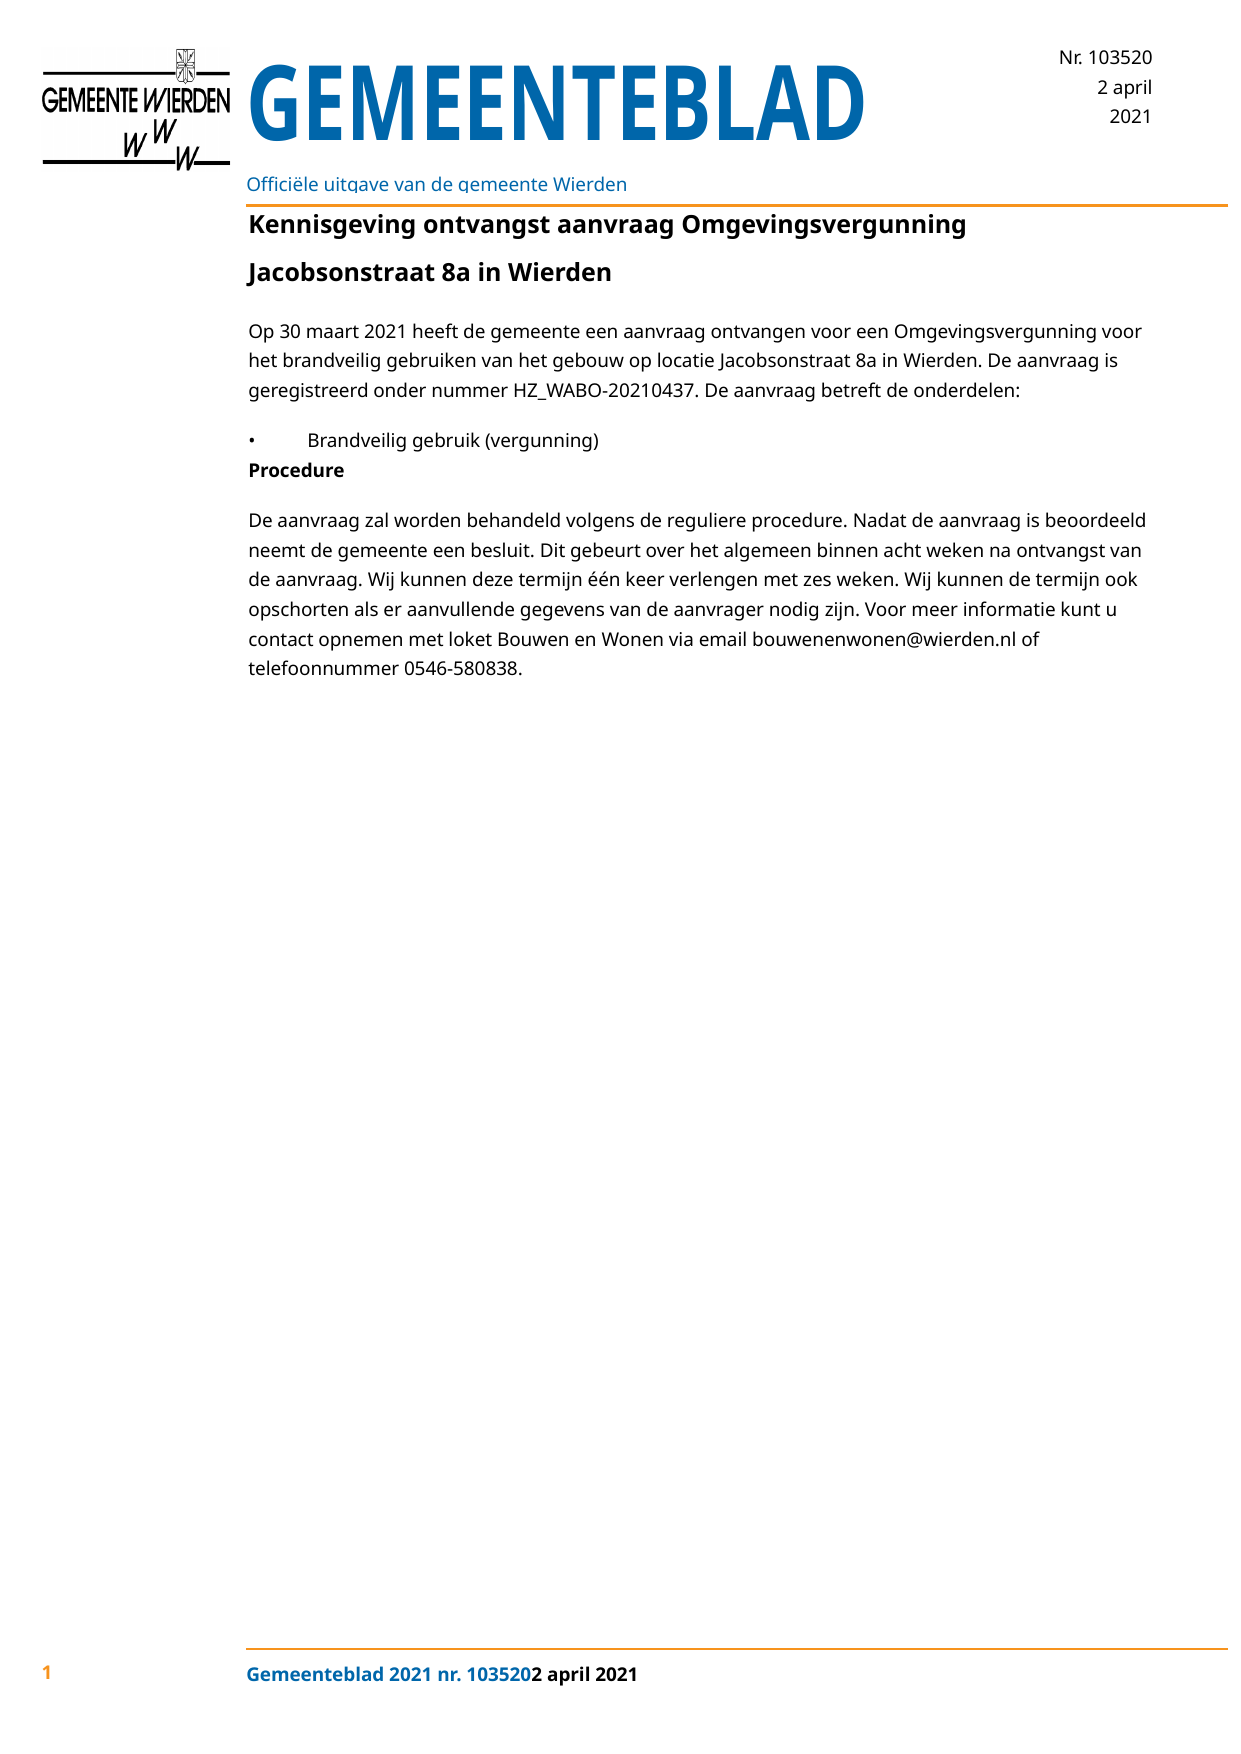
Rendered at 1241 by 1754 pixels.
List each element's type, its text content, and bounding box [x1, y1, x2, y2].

list Brandveilig gebruik (vergunning) [248, 427, 1152, 453]
picture [41, 47, 231, 172]
text Kennisgeving ontvangst aanvraag Omgevingsvergunning Jacobsonstraat 8a in Wierden [248, 207, 1152, 288]
text De aanvraag zal worden behandeld volgens de reguliere procedure. Nadat de aanvraag is beoordeeld neemt de gemeente een besluit. Dit gebeurt over het algemeen binnen acht weken na ontvangst van de aanvraag. Wij kunnen deze termijn één keer verlengen met zes weken. Wij kunnen de termijn ook opschorten als er aanvullende gegevens van de aanvrager nodig zijn. Voor meer informatie kunt u contact opnemen met loket Bouwen en Wonen via email bouwenenwonen@wierden.nl of telefoonnummer 0546-580838. [248, 507, 1152, 681]
text Op 30 maart 2021 heeft de gemeente een aanvraag ontvangen voor een Omgevingsvergunning voor het brandveilig gebruiken van het gebouw op locatie Jacobsonstraat 8a in Wierden. De aanvraag is geregistreerd onder nummer HZ_WABO-20210437. De aanvraag betreft de onderdelen: [248, 318, 1152, 403]
text Procedure [248, 457, 1152, 483]
